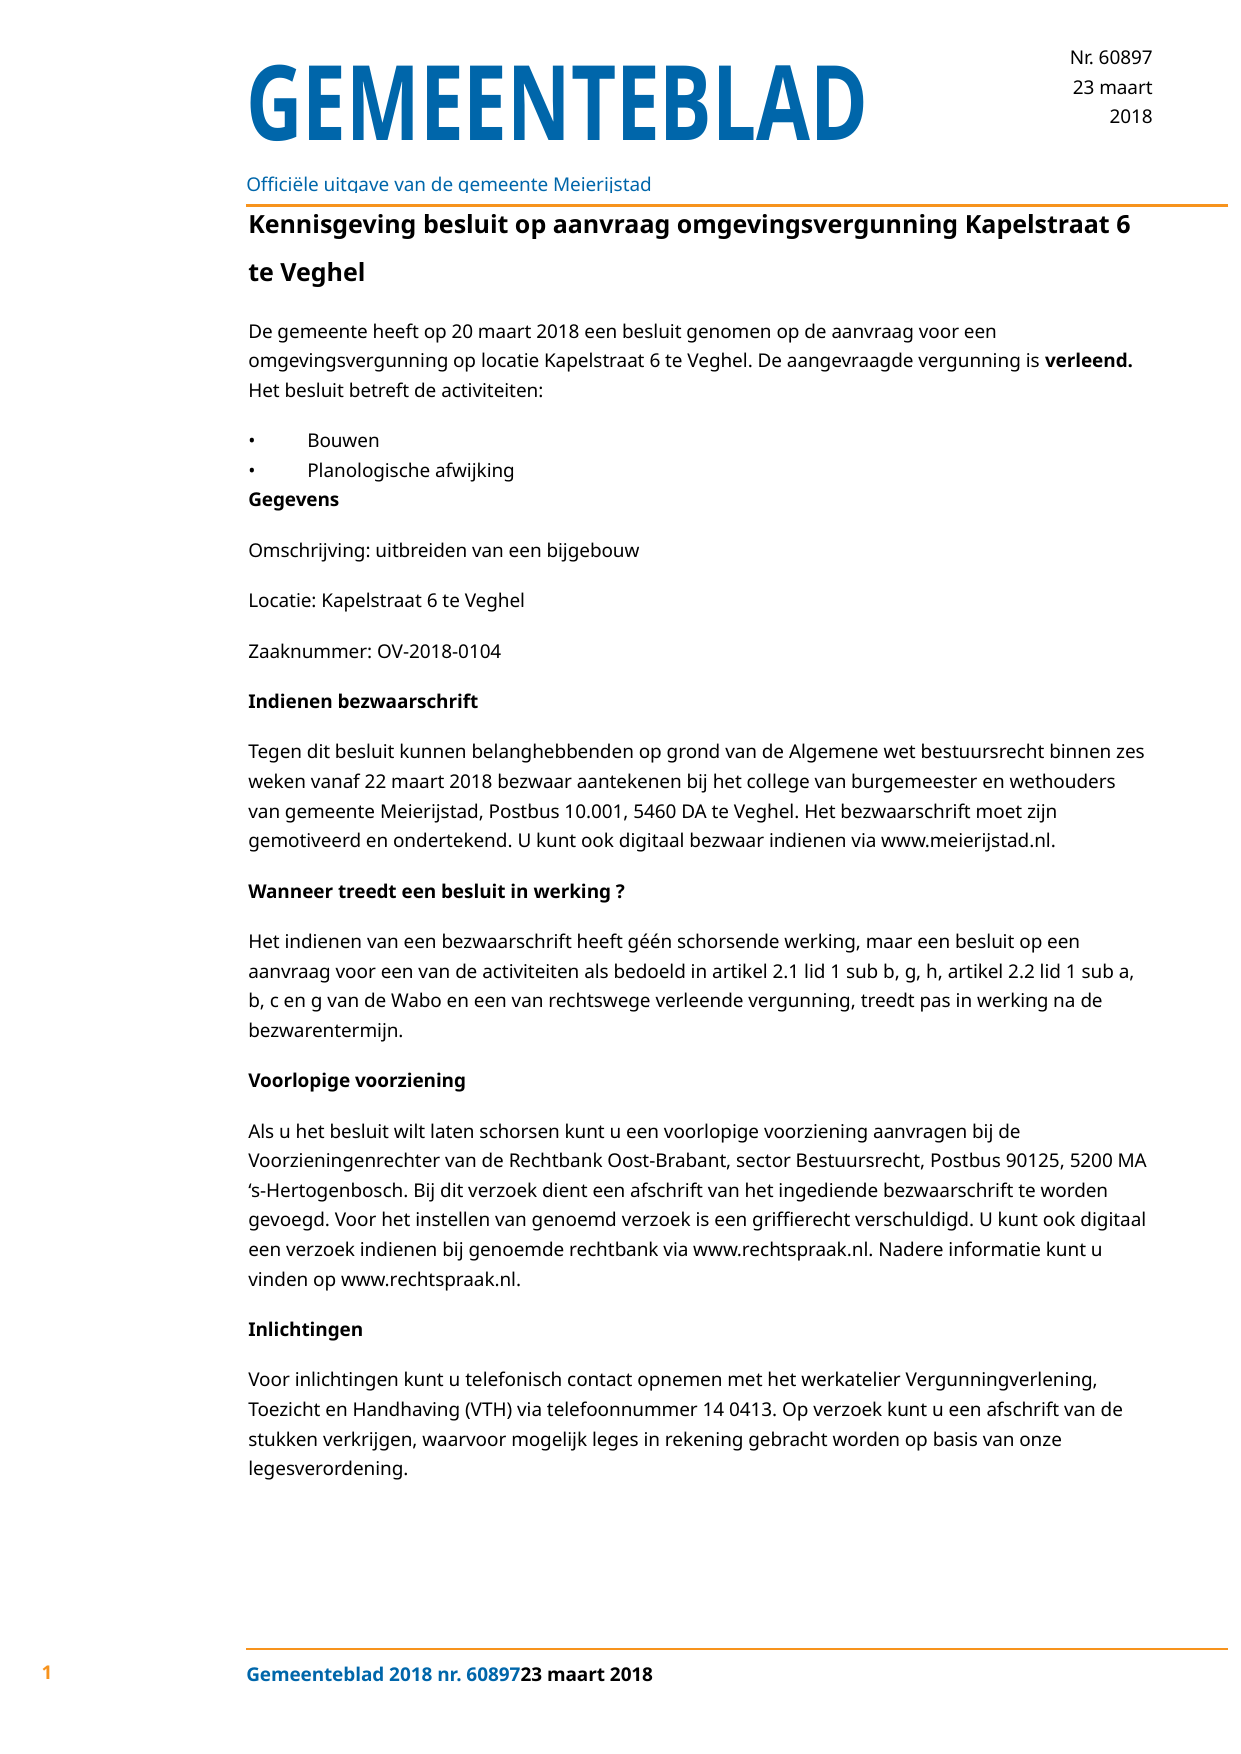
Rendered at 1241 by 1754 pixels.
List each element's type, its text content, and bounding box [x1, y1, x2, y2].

text Indienen bezwaarschrift [248, 688, 1152, 714]
text Als u het besluit wilt laten schorsen kunt u een voorlopige voorziening aanvragen bij de Voorzieningenrechter van de Rechtbank Oost-Brabant, sector Bestuursrecht, Postbus 90125, 5200 MA ‘s-Hertogenbosch. Bij dit verzoek dient een afschrift van het ingediende bezwaarschrift te worden gevoegd. Voor het instellen van genoemd verzoek is een griffierecht verschuldigd. U kunt ook digitaal een verzoek indienen bij genoemde rechtbank via www.rechtspraak.nl. Nadere informatie kunt u vinden op www.rechtspraak.nl. [248, 1118, 1152, 1292]
list Bouwen [248, 427, 1152, 453]
text Gegevens [248, 487, 1152, 512]
text De gemeente heeft op 20 maart 2018 een besluit genomen op de aanvraag voor een omgevingsvergunning op locatie Kapelstraat 6 te Veghel. De aangevraagde vergunning is verleend. Het besluit betreft de activiteiten: [248, 318, 1152, 403]
text Zaaknummer: OV-2018-0104 [248, 638, 1152, 664]
text Kennisgeving besluit op aanvraag omgevingsvergunning Kapelstraat 6 te Veghel [248, 207, 1152, 288]
text Wanneer treedt een besluit in werking ? [248, 878, 1152, 904]
list Planologische afwijking [248, 457, 1152, 483]
picture [41, 47, 231, 172]
text Voor inlichtingen kunt u telefonisch contact opnemen met het werkatelier Vergunningverlening, Toezicht en Handhaving (VTH) via telefoonnummer 14 0413. Op verzoek kunt u een afschrift van de stukken verkrijgen, waarvoor mogelijk leges in rekening gebracht worden op basis van onze legesverordening. [248, 1367, 1152, 1481]
text Voorlopige voorziening [248, 1067, 1152, 1093]
text Tegen dit besluit kunnen belanghebbenden op grond van de Algemene wet bestuursrecht binnen zes weken vanaf 22 maart 2018 bezwaar aantekenen bij het college van burgemeester en wethouders van gemeente Meierijstad, Postbus 10.001, 5460 DA te Veghel. Het bezwaarschrift moet zijn gemotiveerd en ondertekend. U kunt ook digitaal bezwaar indienen via www.meierijstad.nl. [248, 739, 1152, 853]
text Locatie: Kapelstraat 6 te Veghel [248, 587, 1152, 613]
text Inlichtingen [248, 1316, 1152, 1342]
text Omschrijving: uitbreiden van een bijgebouw [248, 537, 1152, 563]
text Het indienen van een bezwaarschrift heeft géén schorsende werking, maar een besluit op een aanvraag voor een van de activiteiten als bedoeld in artikel 2.1 lid 1 sub b, g, h, artikel 2.2 lid 1 sub a, b, c en g van de Wabo en een van rechtswege verleende vergunning, treedt pas in werking na de bezwarentermijn. [248, 928, 1152, 1043]
